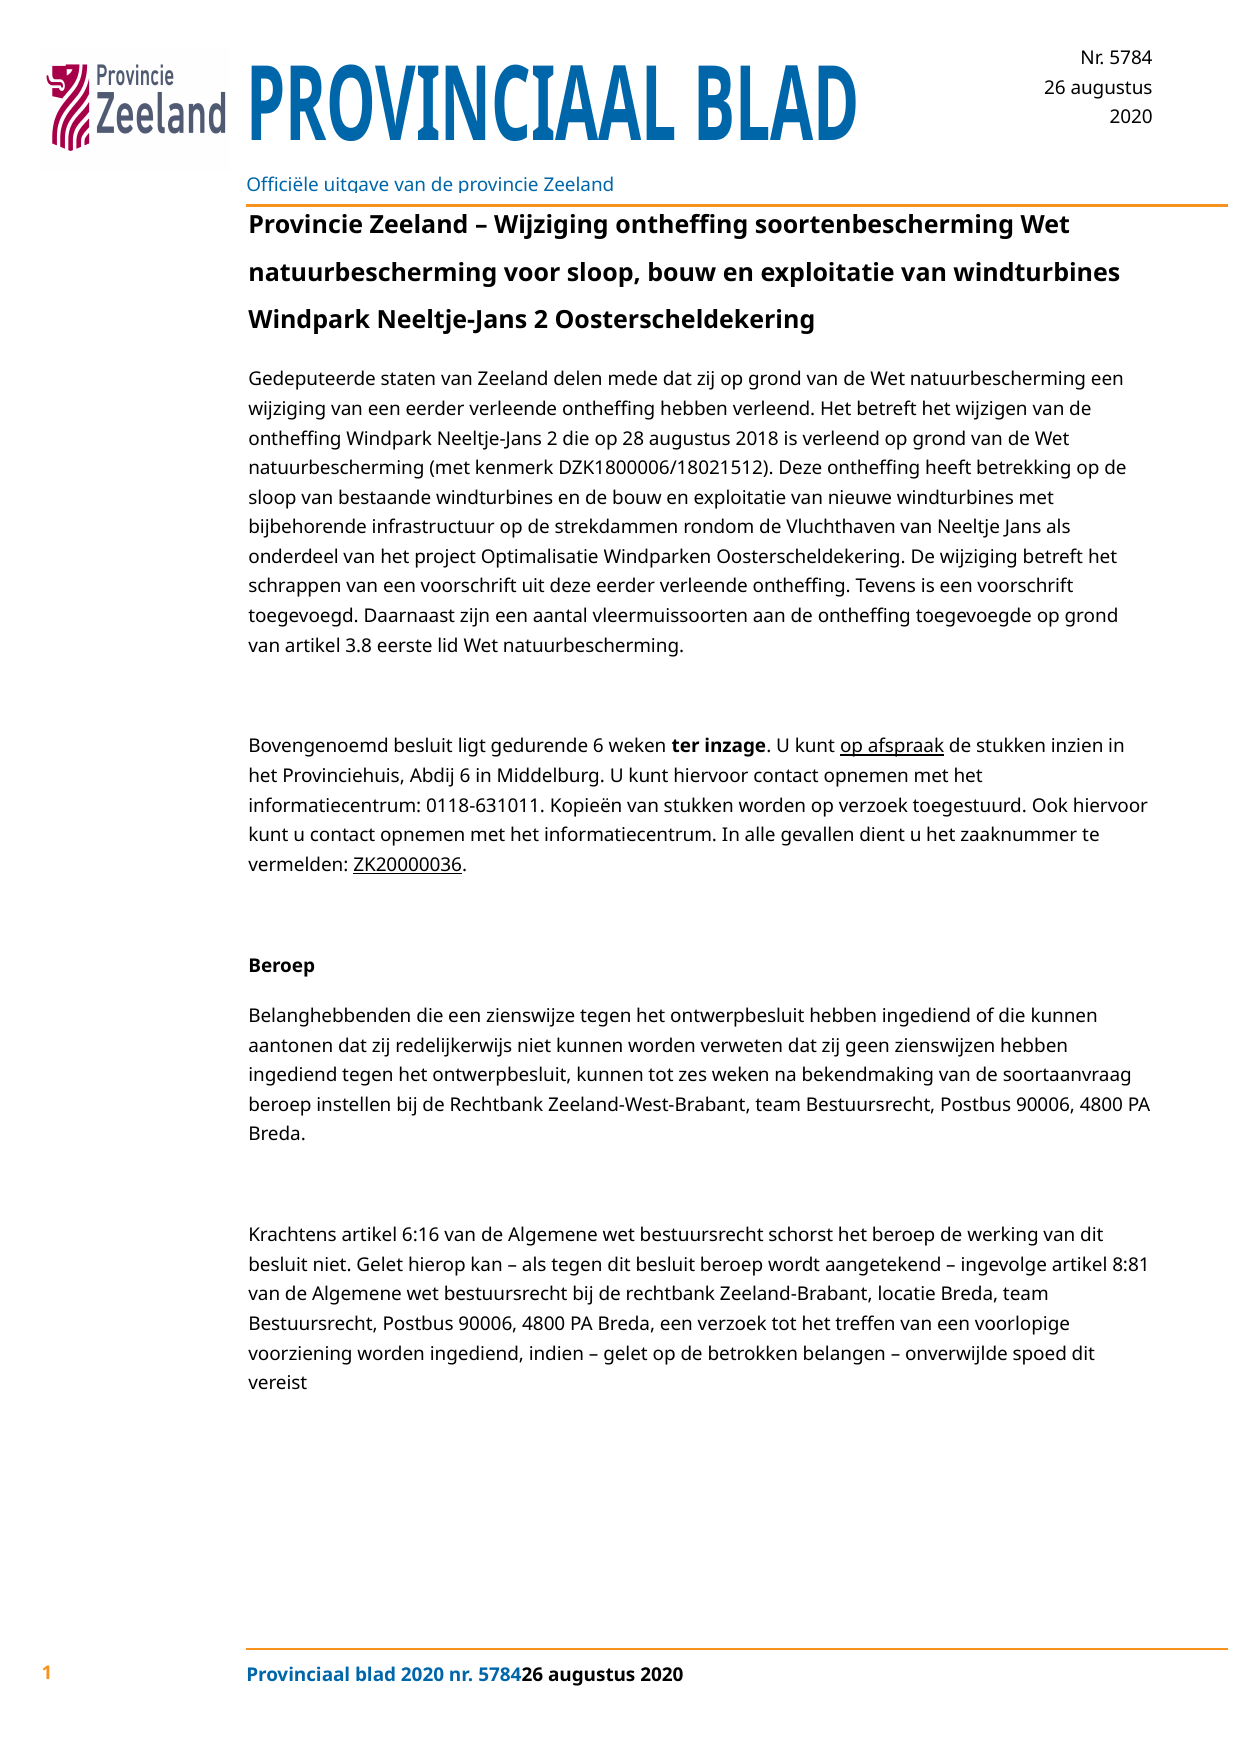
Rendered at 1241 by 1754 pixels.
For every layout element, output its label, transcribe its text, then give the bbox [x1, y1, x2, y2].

text Krachtens artikel 6:16 van de Algemene wet bestuursrecht schorst het beroep de werking van dit besluit niet. Gelet hierop kan – als tegen dit besluit beroep wordt aangetekend – ingevolge artikel 8:81 van de Algemene wet bestuursrecht bij de rechtbank Zeeland-Brabant, locatie Breda, team Bestuursrecht, Postbus 90006, 4800 PA Breda, een verzoek tot het treffen van een voorlopige voorziening worden ingediend, indien – gelet op de betrokken belangen – onverwijlde spoed dit vereist [248, 1221, 1152, 1395]
text Gedeputeerde staten van Zeeland delen mede dat zij op grond van de Wet natuurbescherming een wijziging van een eerder verleende ontheffing hebben verleend. Het betreft het wijzigen van de ontheffing Windpark Neeltje-Jans 2 die op 28 augustus 2018 is verleend op grond van de Wet natuurbescherming (met kenmerk DZK1800006/18021512). Deze ontheffing heeft betrekking op de sloop van bestaande windturbines en de bouw en exploitatie van nieuwe windturbines met bijbehorende infrastructuur op de strekdammen rondom de Vluchthaven van Neeltje Jans als onderdeel van het project Optimalisatie Windparken Oosterscheldekering. De wijziging betreft het schrappen van een voorschrift uit deze eerder verleende ontheffing. Tevens is een voorschrift toegevoegd. Daarnaast zijn een aantal vleermuissoorten aan de ontheffing toegevoegde op grond van artikel 3.8 eerste lid Wet natuurbescherming. [248, 366, 1152, 657]
text Provincie Zeeland – Wijziging ontheffing soortenbescherming Wet natuurbescherming voor sloop, bouw en exploitatie van windturbines Windpark Neeltje-Jans 2 Oosterscheldekering [248, 207, 1152, 336]
text Bovengenoemd besluit ligt gedurende 6 weken ter inzage. U kunt op afspraak de stukken inzien in het Provinciehuis, Abdij 6 in Middelburg. U kunt hiervoor contact opnemen met het informatiecentrum: 0118-631011. Kopieën van stukken worden op verzoek toegestuurd. Ook hiervoor kunt u contact opnemen met het informatiecentrum. In alle gevallen dient u het zaaknummer te vermelden: ZK20000036. [248, 733, 1152, 877]
text Beroep [248, 952, 1152, 977]
text Belanghebbenden die een zienswijze tegen het ontwerpbesluit hebben ingediend of die kunnen aantonen dat zij redelijkerwijs niet kunnen worden verweten dat zij geen zienswijzen hebben ingediend tegen het ontwerpbesluit, kunnen tot zes weken na bekendmaking van de soortaanvraag beroep instellen bij de Rechtbank Zeeland-West-Brabant, team Bestuursrecht, Postbus 90006, 4800 PA Breda. [248, 1002, 1152, 1146]
picture [41, 47, 231, 172]
